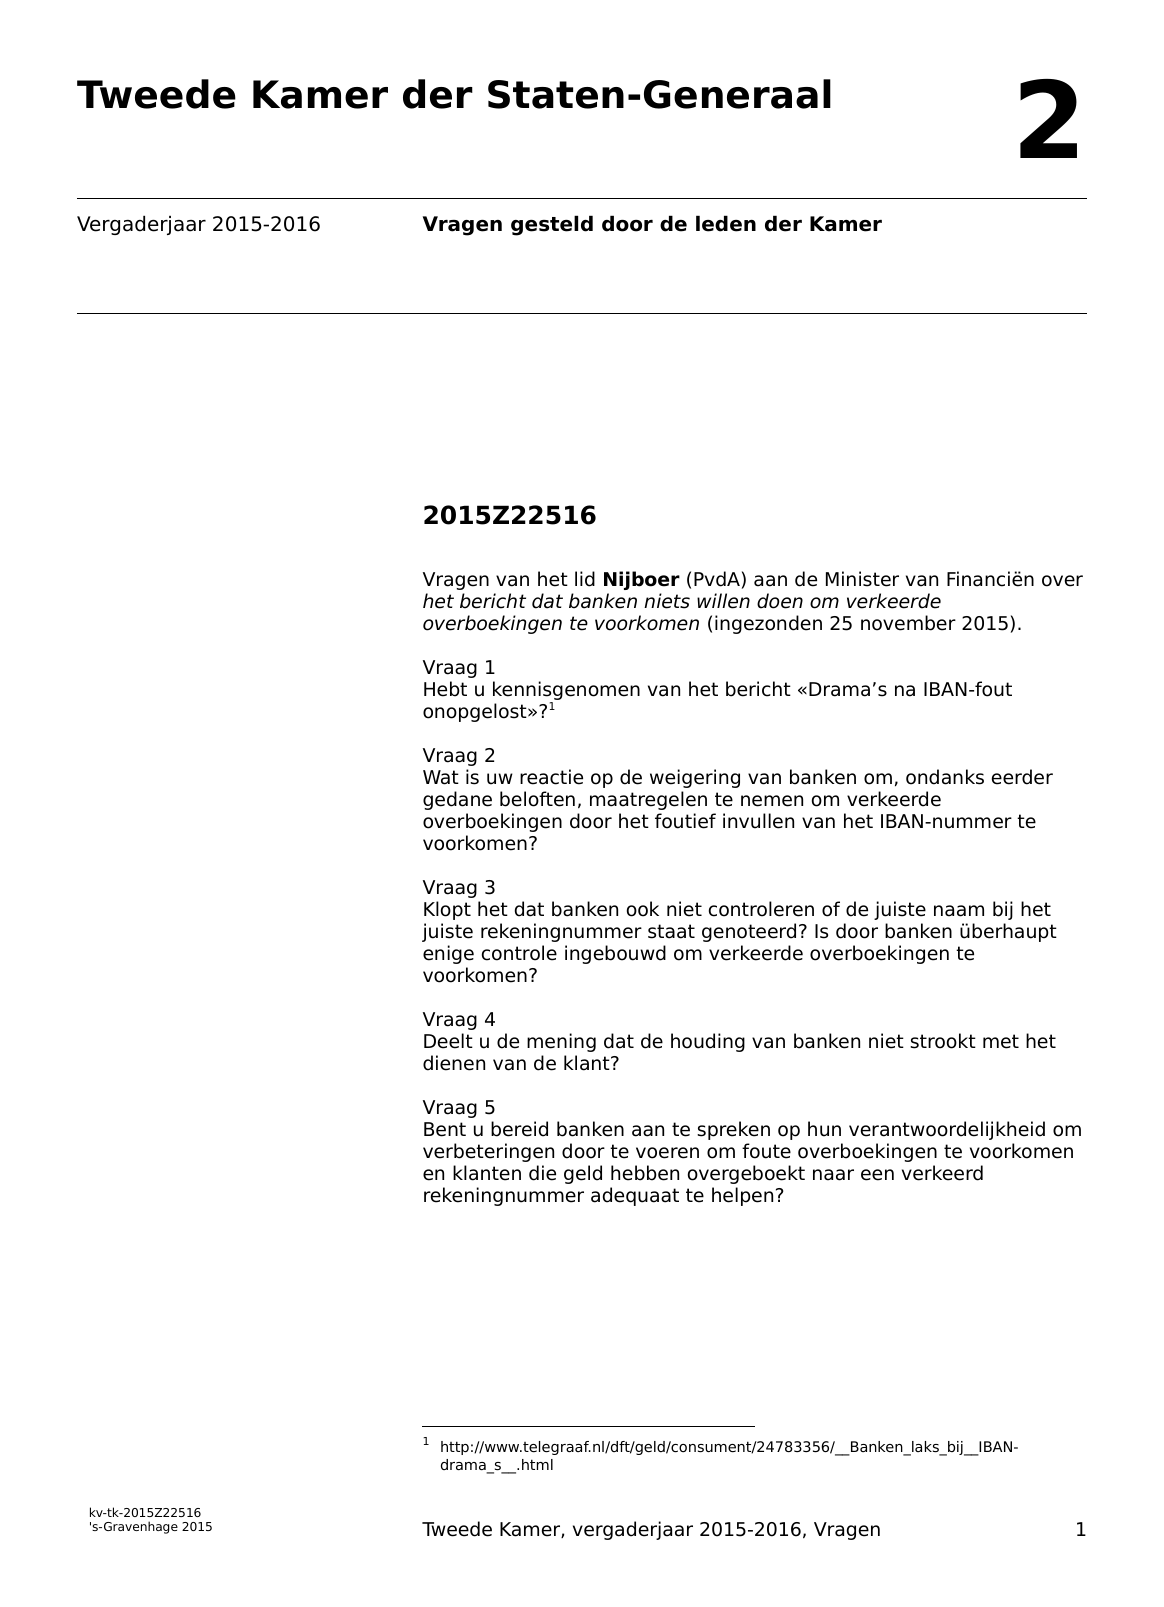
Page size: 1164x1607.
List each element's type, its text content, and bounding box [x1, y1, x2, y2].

text Vraag 5 [422, 1097, 1087, 1119]
text Vraag 1 [422, 657, 1087, 679]
text Bent u bereid banken aan te spreken op hun verantwoordelijkheid om verbeteringen door te voeren om foute overboekingen te voorkomen en klanten die geld hebben overgeboekt naar een verkeerd rekeningnummer adequaat te helpen? [422, 1119, 1087, 1207]
table_cell Vergaderjaar 2015-2016 [77, 199, 422, 313]
text Wat is uw reactie op de weigering van banken om, ondanks eerder gedane beloften, maatregelen te nemen om verkeerde overboekingen door het foutief invullen van het IBAN-nummer te voorkomen? [422, 767, 1087, 855]
text Klopt het dat banken ook niet controleren of de juiste naam bij het juiste rekeningnummer staat genoteerd? Is door banken überhaupt enige controle ingebouwd om verkeerde overboekingen te voorkomen? [422, 899, 1087, 987]
text Hebt u kennisgenomen van het bericht «Drama’s na IBAN-fout onopgelost»? [422, 679, 1087, 723]
text Deelt u de mening dat de houding van banken niet strookt met het dienen van de klant? [422, 1031, 1087, 1075]
text Vraag 4 [422, 1009, 1087, 1031]
text kv-tk-2015Z22516 [88, 1506, 323, 1520]
table_header Tweede Kamer der Staten-Generaal [77, 59, 886, 198]
text Vraag 2 [422, 745, 1087, 767]
text 2015Z22516 [422, 501, 1087, 531]
text 's-Gravenhage 2015 [88, 1520, 323, 1534]
text Vragen van het lid Nijboer (PvdA) aan de Minister van Financiën over het bericht dat banken niets willen doen om verkeerde overboekingen te voorkomen (ingezonden 25 november 2015). [422, 569, 1087, 635]
table_header 2 [886, 59, 1087, 198]
text Vraag 3 [422, 877, 1087, 899]
table_cell Vragen gesteld door de leden der Kamer [422, 199, 1087, 313]
text http://www.telegraaf.nl/dft/geld/consument/24783356/__Banken_laks_bij__IBAN-drama_s__.html [422, 1435, 1087, 1474]
